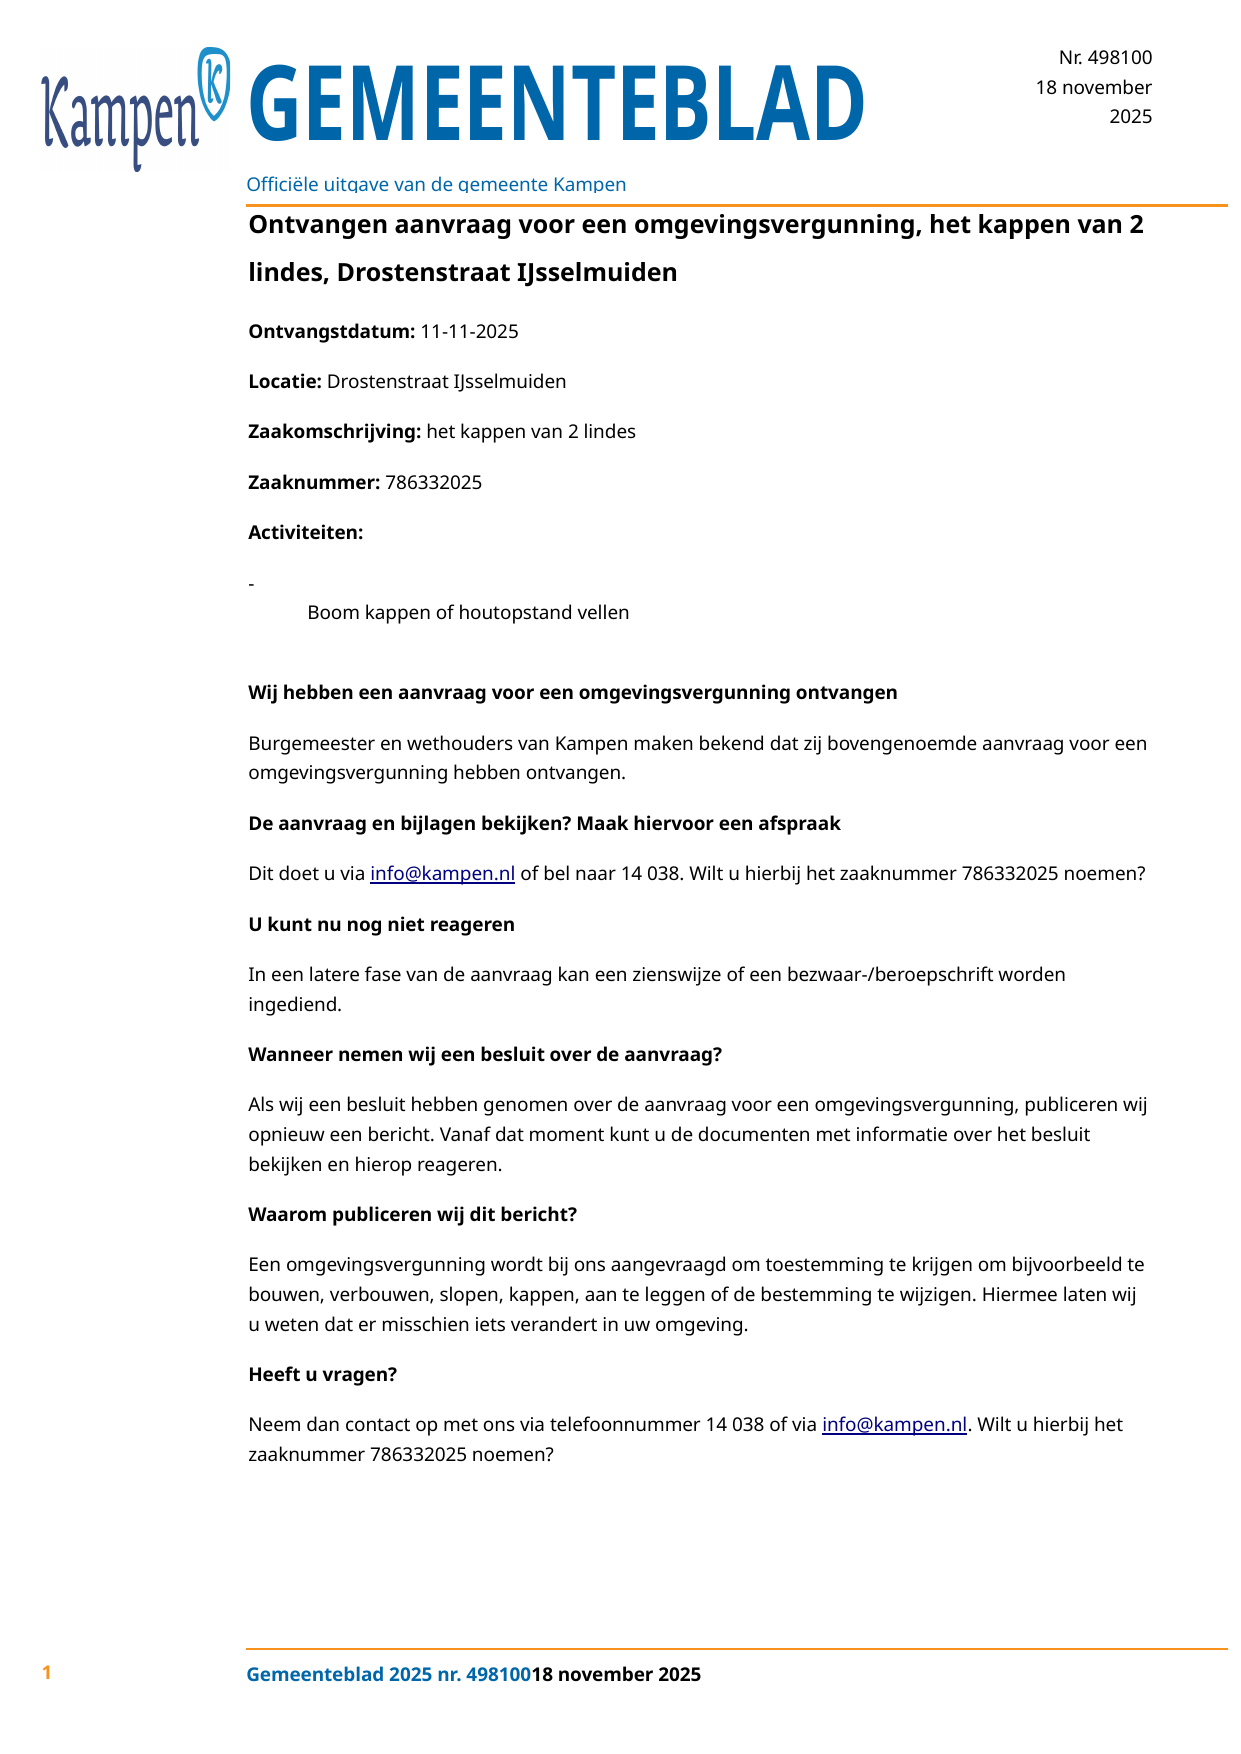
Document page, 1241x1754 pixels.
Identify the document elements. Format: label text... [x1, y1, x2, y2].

text Ontvangstdatum: 11-11-2025 [248, 318, 1152, 344]
text Een omgevingsvergunning wordt bij ons aangevraagd om toestemming te krijgen om bijvoorbeeld te bouwen, verbouwen, slopen, kappen, aan te leggen of de bestemming te wijzigen. Hiermee laten wij u weten dat er misschien iets verandert in uw omgeving. [248, 1252, 1152, 1337]
text Dit doet u via info@kampen.nl of bel naar 14 038. Wilt u hierbij het zaaknummer 786332025 noemen? [248, 860, 1152, 886]
text Locatie: Drostenstraat IJsselmuiden [248, 368, 1152, 394]
text In een latere fase van de aanvraag kan een zienswijze of een bezwaar-/beroepschrift worden ingediend. [248, 961, 1152, 1017]
text Zaaknummer: 786332025 [248, 469, 1152, 495]
text Heeft u vragen? [248, 1361, 1152, 1387]
text U kunt nu nog niet reageren [248, 911, 1152, 937]
text Neem dan contact op met ons via telefoonnummer 14 038 of via info@kampen.nl. Wilt u hierbij het zaaknummer 786332025 noemen? [248, 1412, 1152, 1467]
text De aanvraag en bijlagen bekijken? Maak hiervoor een afspraak [248, 810, 1152, 836]
text Ontvangen aanvraag voor een omgevingsvergunning, het kappen van 2 lindes, Drostenstraat IJsselmuiden [248, 207, 1152, 288]
text Activiteiten: [248, 519, 1152, 545]
text Zaakomschrijving: het kappen van 2 lindes [248, 419, 1152, 444]
picture [41, 47, 231, 172]
list Boom kappen of houtopstand vellen [248, 599, 1152, 625]
text Als wij een besluit hebben genomen over de aanvraag voor een omgevingsvergunning, publiceren wij opnieuw een bericht. Vanaf dat moment kunt u de documenten met informatie over het besluit bekijken en hierop reageren. [248, 1092, 1152, 1177]
text Wij hebben een aanvraag voor een omgevingsvergunning ontvangen [248, 679, 1152, 705]
text Wanneer nemen wij een besluit over de aanvraag? [248, 1041, 1152, 1067]
text Burgemeester en wethouders van Kampen maken bekend dat zij bovengenoemde aanvraag voor een omgevingsvergunning hebben ontvangen. [248, 730, 1152, 785]
text Waarom publiceren wij dit bericht? [248, 1201, 1152, 1227]
